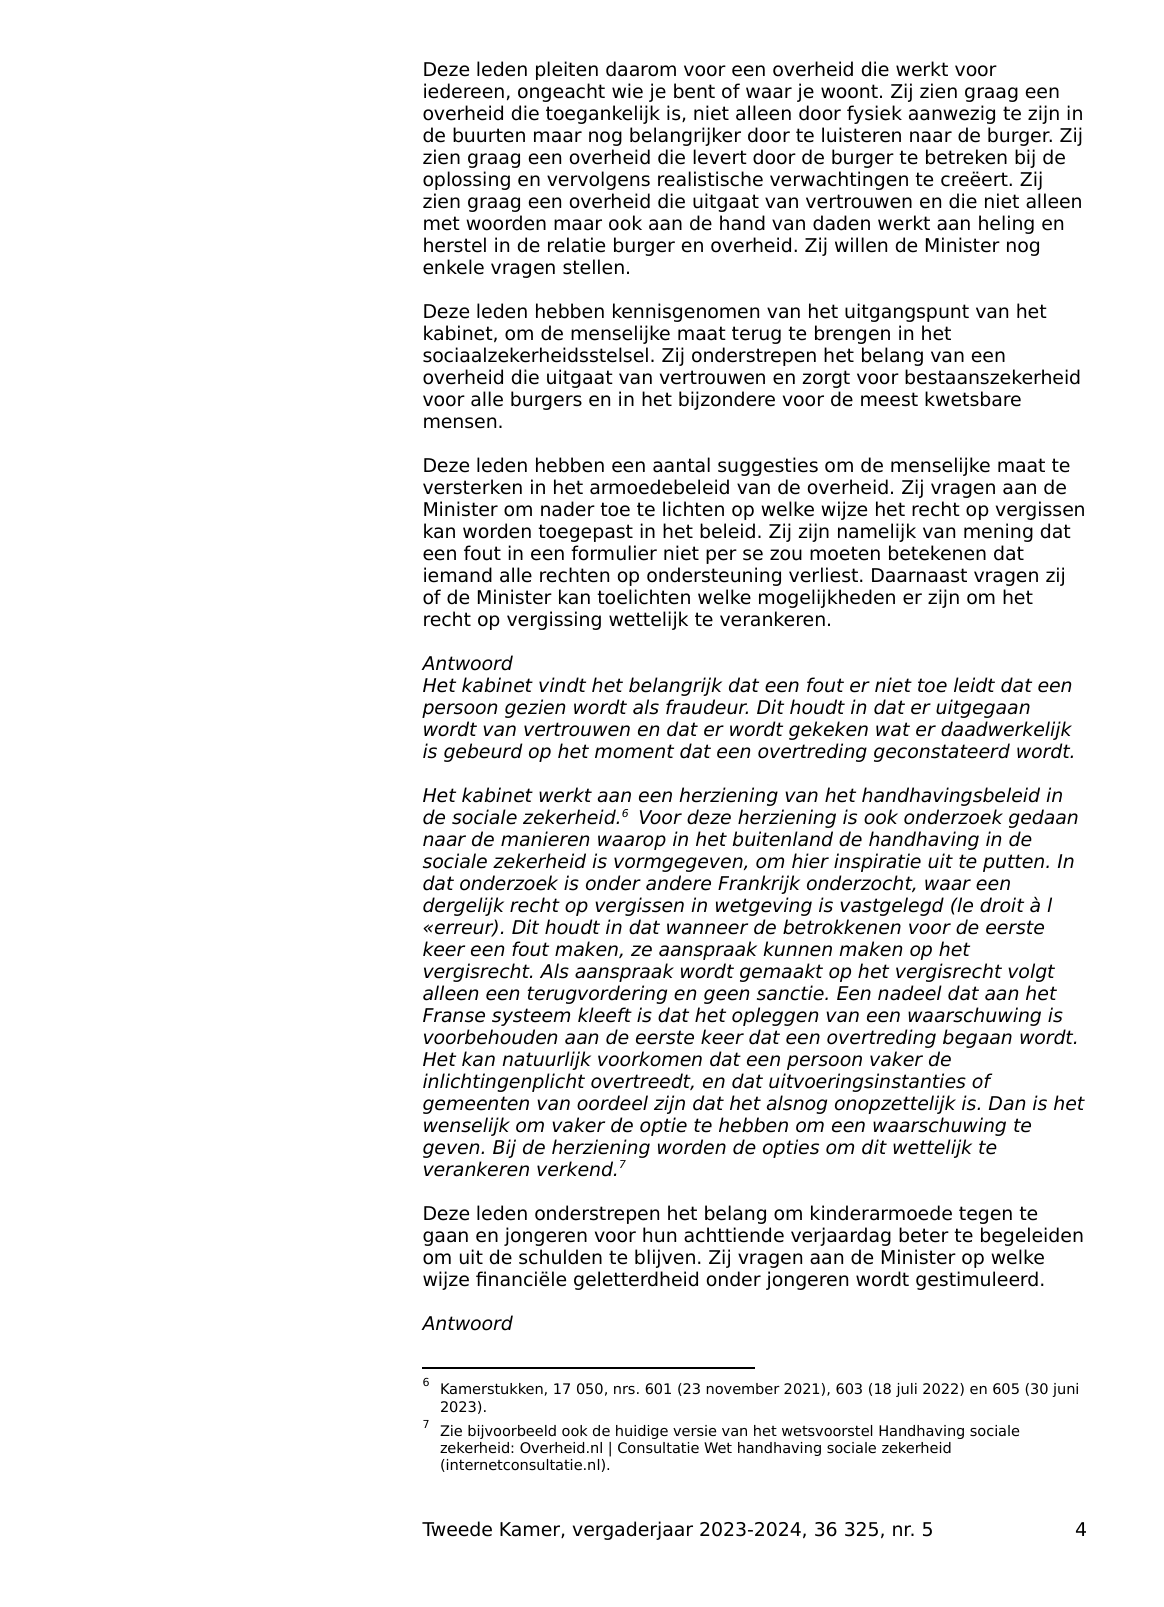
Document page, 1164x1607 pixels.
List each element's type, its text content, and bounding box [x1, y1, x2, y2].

text Het kabinet werkt aan een herziening van het handhavingsbeleid in de sociale zekerheid. Voor deze herziening is ook onderzoek gedaan naar de manieren waarop in het buitenland de handhaving in de sociale zekerheid is vormgegeven, om hier inspiratie uit te putten. In dat onderzoek is onder andere Frankrijk onderzocht, waar een dergelijk recht op vergissen in wetgeving is vastgelegd (le droit à l «erreur). Dit houdt in dat wanneer de betrokkenen voor de eerste keer een fout maken, ze aanspraak kunnen maken op het vergisrecht. Als aanspraak wordt gemaakt op het vergisrecht volgt alleen een terugvordering en geen sanctie. Een nadeel dat aan het Franse systeem kleeft is dat het opleggen van een waarschuwing is voorbehouden aan de eerste keer dat een overtreding begaan wordt. Het kan natuurlijk voorkomen dat een persoon vaker de inlichtingenplicht overtreedt, en dat uitvoeringsinstanties of gemeenten van oordeel zijn dat het alsnog onopzettelijk is. Dan is het wenselijk om vaker de optie te hebben om een waarschuwing te geven. Bij de herziening worden de opties om dit wettelijk te verankeren verkend. [422, 785, 1087, 1181]
text Deze leden pleiten daarom voor een overheid die werkt voor iedereen, ongeacht wie je bent of waar je woont. Zij zien graag een overheid die toegankelijk is, niet alleen door fysiek aanwezig te zijn in de buurten maar nog belangrijker door te luisteren naar de burger. Zij zien graag een overheid die levert door de burger te betreken bij de oplossing en vervolgens realistische verwachtingen te creëert. Zij zien graag een overheid die uitgaat van vertrouwen en die niet alleen met woorden maar ook aan de hand van daden werkt aan heling en herstel in de relatie burger en overheid. Zij willen de Minister nog enkele vragen stellen. [422, 59, 1087, 279]
text Deze leden hebben kennisgenomen van het uitgangspunt van het kabinet, om de menselijke maat terug te brengen in het sociaalzekerheidsstelsel. Zij onderstrepen het belang van een overheid die uitgaat van vertrouwen en zorgt voor bestaanszekerheid voor alle burgers en in het bijzondere voor de meest kwetsbare mensen. [422, 301, 1087, 433]
text Antwoord [422, 1313, 1087, 1335]
text Deze leden onderstrepen het belang om kinderarmoede tegen te gaan en jongeren voor hun achttiende verjaardag beter te begeleiden om uit de schulden te blijven. Zij vragen aan de Minister op welke wijze financiële geletterdheid onder jongeren wordt gestimuleerd. [422, 1203, 1087, 1291]
text Zie bijvoorbeeld ook de huidige versie van het wetsvoorstel Handhaving sociale zekerheid: Overheid.nl | Consultatie Wet handhaving sociale zekerheid (internetconsultatie.nl). [422, 1418, 1087, 1474]
text Het kabinet vindt het belangrijk dat een fout er niet toe leidt dat een persoon gezien wordt als fraudeur. Dit houdt in dat er uitgegaan wordt van vertrouwen en dat er wordt gekeken wat er daadwerkelijk is gebeurd op het moment dat een overtreding geconstateerd wordt. [422, 675, 1087, 763]
text Kamerstukken, 17 050, nrs. 601 (23 november 2021), 603 (18 juli 2022) en 605 (30 juni 2023). [422, 1377, 1087, 1416]
text Deze leden hebben een aantal suggesties om de menselijke maat te versterken in het armoedebeleid van de overheid. Zij vragen aan de Minister om nader toe te lichten op welke wijze het recht op vergissen kan worden toegepast in het beleid. Zij zijn namelijk van mening dat een fout in een formulier niet per se zou moeten betekenen dat iemand alle rechten op ondersteuning verliest. Daarnaast vragen zij of de Minister kan toelichten welke mogelijkheden er zijn om het recht op vergissing wettelijk te verankeren. [422, 455, 1087, 631]
text Antwoord [422, 653, 1087, 675]
